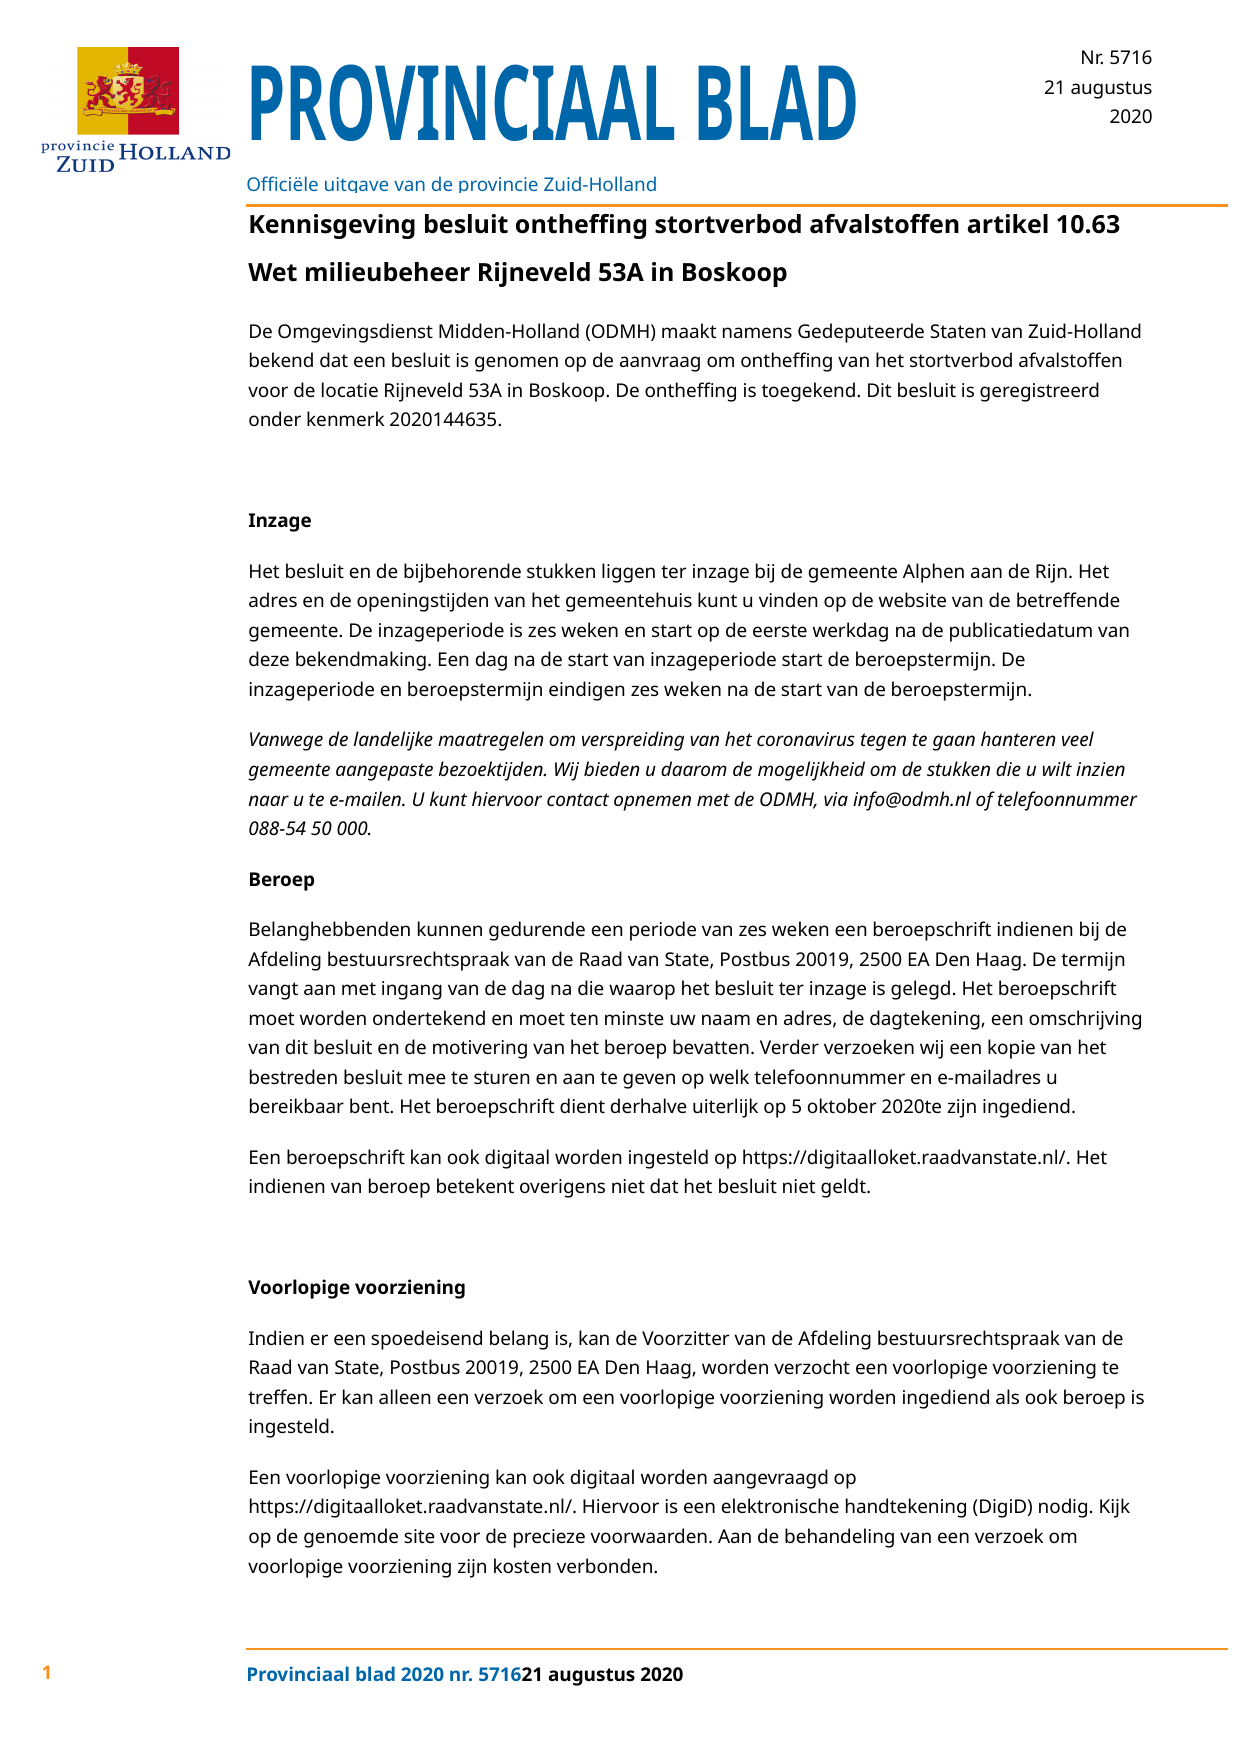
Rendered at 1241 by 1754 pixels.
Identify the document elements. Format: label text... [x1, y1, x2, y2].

text Indien er een spoedeisend belang is, kan de Voorzitter van de Afdeling bestuursrechtspraak van de Raad van State, Postbus 20019, 2500 EA Den Haag, worden verzocht een voorlopige voorziening te treffen. Er kan alleen een verzoek om een voorlopige voorziening worden ingediend als ook beroep is ingesteld. [248, 1325, 1152, 1439]
text Beroep [248, 866, 1152, 892]
text Voorlopige voorziening [248, 1274, 1152, 1300]
picture [41, 47, 231, 172]
text Een beroepschrift kan ook digitaal worden ingesteld op https://digitaalloket.raadvanstate.nl/. Het indienen van beroep betekent overigens niet dat het besluit niet geldt. [248, 1144, 1152, 1199]
text Vanwege de landelijke maatregelen om verspreiding van het coronavirus tegen te gaan hanteren veel gemeente aangepaste bezoektijden. Wij bieden u daarom de mogelijkheid om de stukken die u wilt inzien naar u te e-mailen. U kunt hiervoor contact opnemen met de ODMH, via info@odmh.nl of telefoonnummer 088-54 50 000. [248, 727, 1152, 841]
text Een voorlopige voorziening kan ook digitaal worden aangevraagd op https://digitaalloket.raadvanstate.nl/. Hiervoor is een elektronische handtekening (DigiD) nodig. Kijk op de genoemde site voor de precieze voorwaarden. Aan de behandeling van een verzoek om voorlopige voorziening zijn kosten verbonden. [248, 1464, 1152, 1579]
text Het besluit en de bijbehorende stukken liggen ter inzage bij de gemeente Alphen aan de Rijn. Het adres en de openingstijden van het gemeentehuis kunt u vinden op de website van de betreffende gemeente. De inzageperiode is zes weken en start op de eerste werkdag na de publicatiedatum van deze bekendmaking. Een dag na de start van inzageperiode start de beroepstermijn. De inzageperiode en beroepstermijn eindigen zes weken na de start van de beroepstermijn. [248, 558, 1152, 702]
text De Omgevingsdienst Midden-Holland (ODMH) maakt namens Gedeputeerde Staten van Zuid-Holland bekend dat een besluit is genomen op de aanvraag om ontheffing van het stortverbod afvalstoffen voor de locatie Rijneveld 53A in Boskoop. De ontheffing is toegekend. Dit besluit is geregistreerd onder kenmerk 2020144635. [248, 318, 1152, 432]
text Kennisgeving besluit ontheffing stortverbod afvalstoffen artikel 10.63 Wet milieubeheer Rijneveld 53A in Boskoop [248, 207, 1152, 288]
text Inzage [248, 507, 1152, 533]
text Belanghebbenden kunnen gedurende een periode van zes weken een beroepschrift indienen bij de Afdeling bestuursrechtspraak van de Raad van State, Postbus 20019, 2500 EA Den Haag. De termijn vangt aan met ingang van de dag na die waarop het besluit ter inzage is gelegd. Het beroepschrift moet worden ondertekend en moet ten minste uw naam en adres, de dagtekening, een omschrijving van dit besluit en de motivering van het beroep bevatten. Verder verzoeken wij een kopie van het bestreden besluit mee te sturen en aan te geven op welk telefoonnummer en e-mailadres u bereikbaar bent. Het beroepschrift dient derhalve uiterlijk op 5 oktober 2020te zijn ingediend. [248, 916, 1152, 1119]
